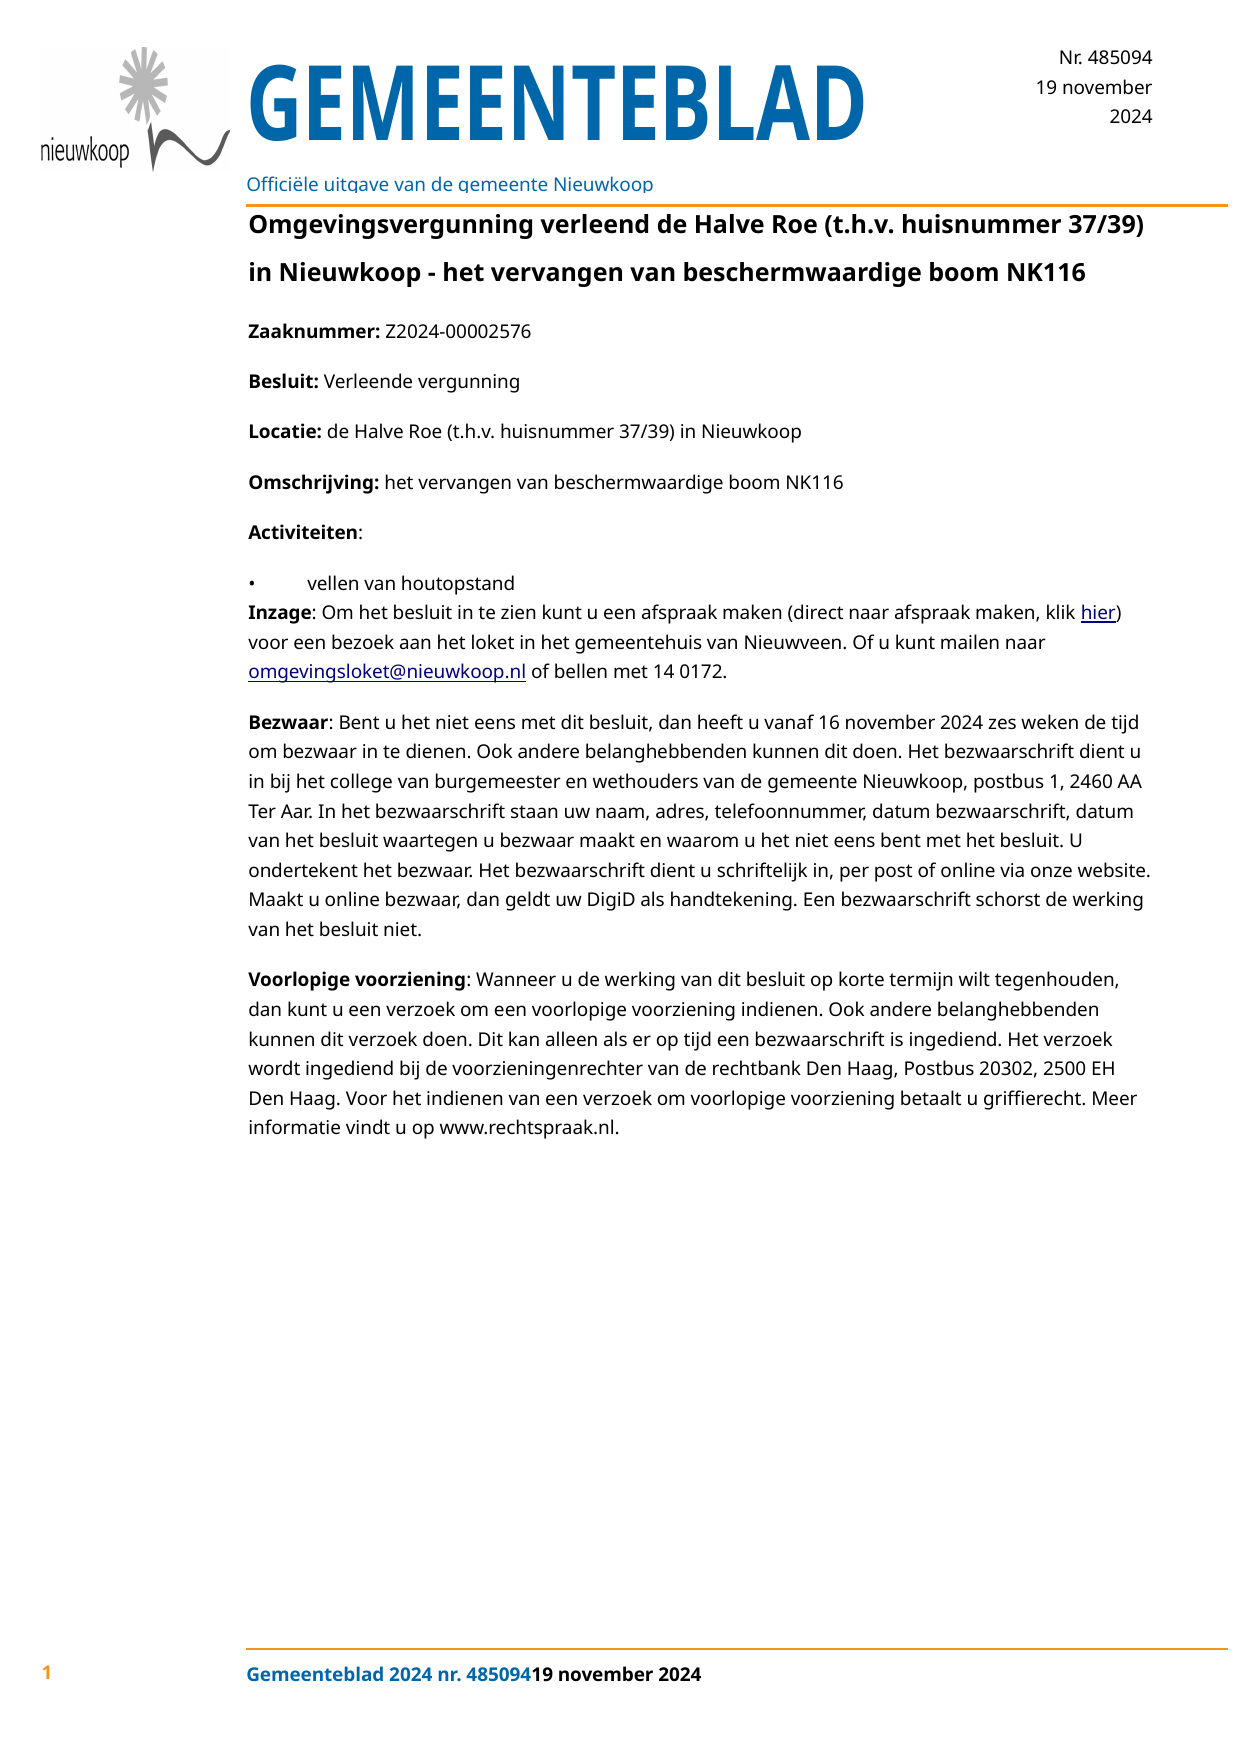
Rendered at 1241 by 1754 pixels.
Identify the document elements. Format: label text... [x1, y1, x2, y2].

text Locatie: de Halve Roe (t.h.v. huisnummer 37/39) in Nieuwkoop [248, 419, 1152, 444]
text Besluit: Verleende vergunning [248, 368, 1152, 394]
text Omgevingsvergunning verleend de Halve Roe (t.h.v. huisnummer 37/39) in Nieuwkoop - het vervangen van beschermwaardige boom NK116 [248, 207, 1152, 288]
text Voorlopige voorziening: Wanneer u de werking van dit besluit op korte termijn wilt tegenhouden, dan kunt u een verzoek om een voorlopige voorziening indienen. Ook andere belanghebbenden kunnen dit verzoek doen. Dit kan alleen als er op tijd een bezwaarschrift is ingediend. Het verzoek wordt ingediend bij de voorzieningenrechter van de rechtbank Den Haag, Postbus 20302, 2500 EH Den Haag. Voor het indienen van een verzoek om voorlopige voorziening betaalt u griffierecht. Meer informatie vindt u op www.rechtspraak.nl. [248, 967, 1152, 1140]
text Bezwaar: Bent u het niet eens met dit besluit, dan heeft u vanaf 16 november 2024 zes weken de tijd om bezwaar in te dienen. Ook andere belanghebbenden kunnen dit doen. Het bezwaarschrift dient u in bij het college van burgemeester en wethouders van de gemeente Nieuwkoop, postbus 1, 2460 AA Ter Aar. In het bezwaarschrift staan uw naam, adres, telefoonnummer, datum bezwaarschrift, datum van het besluit waartegen u bezwaar maakt en waarom u het niet eens bent met het besluit. U ondertekent het bezwaar. Het bezwaarschrift dient u schriftelijk in, per post of online via onze website. Maakt u online bezwaar, dan geldt uw DigiD als handtekening. Een bezwaarschrift schorst de werking van het besluit niet. [248, 709, 1152, 942]
list vellen van houtopstand [248, 570, 1152, 596]
picture [41, 47, 231, 172]
text Zaaknummer: Z2024-00002576 [248, 318, 1152, 344]
text Inzage: Om het besluit in te zien kunt u een afspraak maken (direct naar afspraak maken, klik hier) voor een bezoek aan het loket in het gemeentehuis van Nieuwveen. Of u kunt mailen naar omgevingsloket@nieuwkoop.nl of bellen met 14 0172. [248, 599, 1152, 684]
text Omschrijving: het vervangen van beschermwaardige boom NK116 [248, 469, 1152, 495]
text Activiteiten: [248, 519, 1152, 545]
